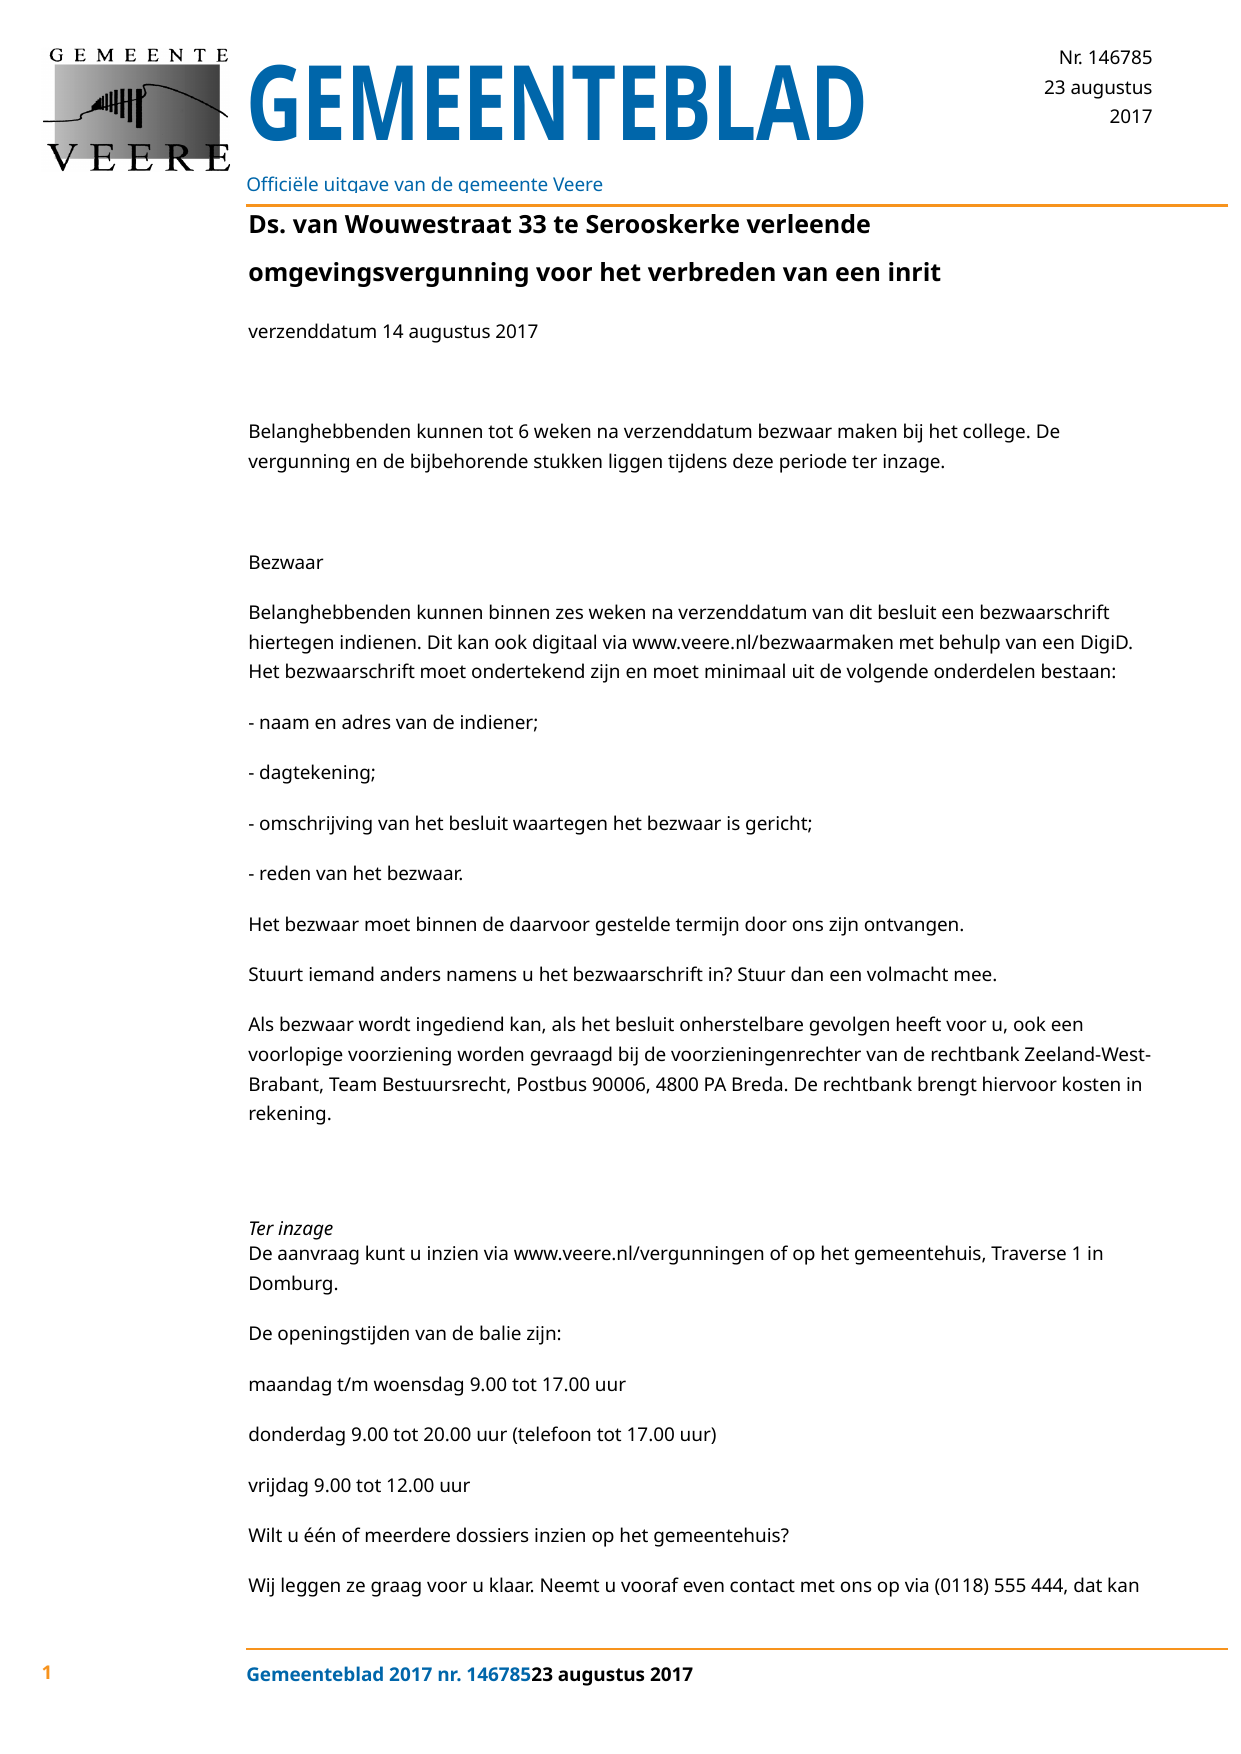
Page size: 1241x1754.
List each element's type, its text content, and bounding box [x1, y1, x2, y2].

text Ter inzage [248, 1215, 1152, 1241]
text Wij leggen ze graag voor u klaar. Neemt u vooraf even contact met ons op via (0118) 555 444, dat kan [248, 1573, 1152, 1598]
text maandag t/m woensdag 9.00 tot 17.00 uur [248, 1371, 1152, 1397]
text Als bezwaar wordt ingediend kan, als het besluit onherstelbare gevolgen heeft voor u, ook een voorlopige voorziening worden gevraagd bij de voorzieningenrechter van de rechtbank Zeeland-West-Brabant, Team Bestuursrecht, Postbus 90006, 4800 PA Breda. De rechtbank brengt hiervoor kosten in rekening. [248, 1012, 1152, 1126]
text De aanvraag kunt u inzien via www.veere.nl/vergunningen of op het gemeentehuis, Traverse 1 in Domburg. [248, 1241, 1152, 1296]
text Belanghebbenden kunnen binnen zes weken na verzenddatum van dit besluit een bezwaarschrift hiertegen indienen. Dit kan ook digitaal via www.veere.nl/bezwaarmaken met behulp van een DigiD. Het bezwaarschrift moet ondertekend zijn en moet minimaal uit de volgende onderdelen bestaan: [248, 599, 1152, 684]
text Wilt u één of meerdere dossiers inzien op het gemeentehuis? [248, 1522, 1152, 1548]
text verzenddatum 14 augustus 2017 [248, 318, 1152, 344]
text - reden van het bezwaar. [248, 860, 1152, 886]
text Belanghebbenden kunnen tot 6 weken na verzenddatum bezwaar maken bij het college. De vergunning en de bijbehorende stukken liggen tijdens deze periode ter inzage. [248, 419, 1152, 474]
text - dagtekening; [248, 759, 1152, 785]
text - naam en adres van de indiener; [248, 709, 1152, 735]
text donderdag 9.00 tot 20.00 uur (telefoon tot 17.00 uur) [248, 1421, 1152, 1447]
text Bezwaar [248, 549, 1152, 575]
text - omschrijving van het besluit waartegen het bezwaar is gericht; [248, 810, 1152, 836]
text Het bezwaar moet binnen de daarvoor gestelde termijn door ons zijn ontvangen. [248, 911, 1152, 937]
text Ds. van Wouwestraat 33 te Serooskerke verleende omgevingsvergunning voor het verbreden van een inrit [248, 207, 1152, 288]
text vrijdag 9.00 tot 12.00 uur [248, 1472, 1152, 1497]
text De openingstijden van de balie zijn: [248, 1321, 1152, 1346]
text Stuurt iemand anders namens u het bezwaarschrift in? Stuur dan een volmacht mee. [248, 961, 1152, 987]
picture [41, 47, 231, 172]
